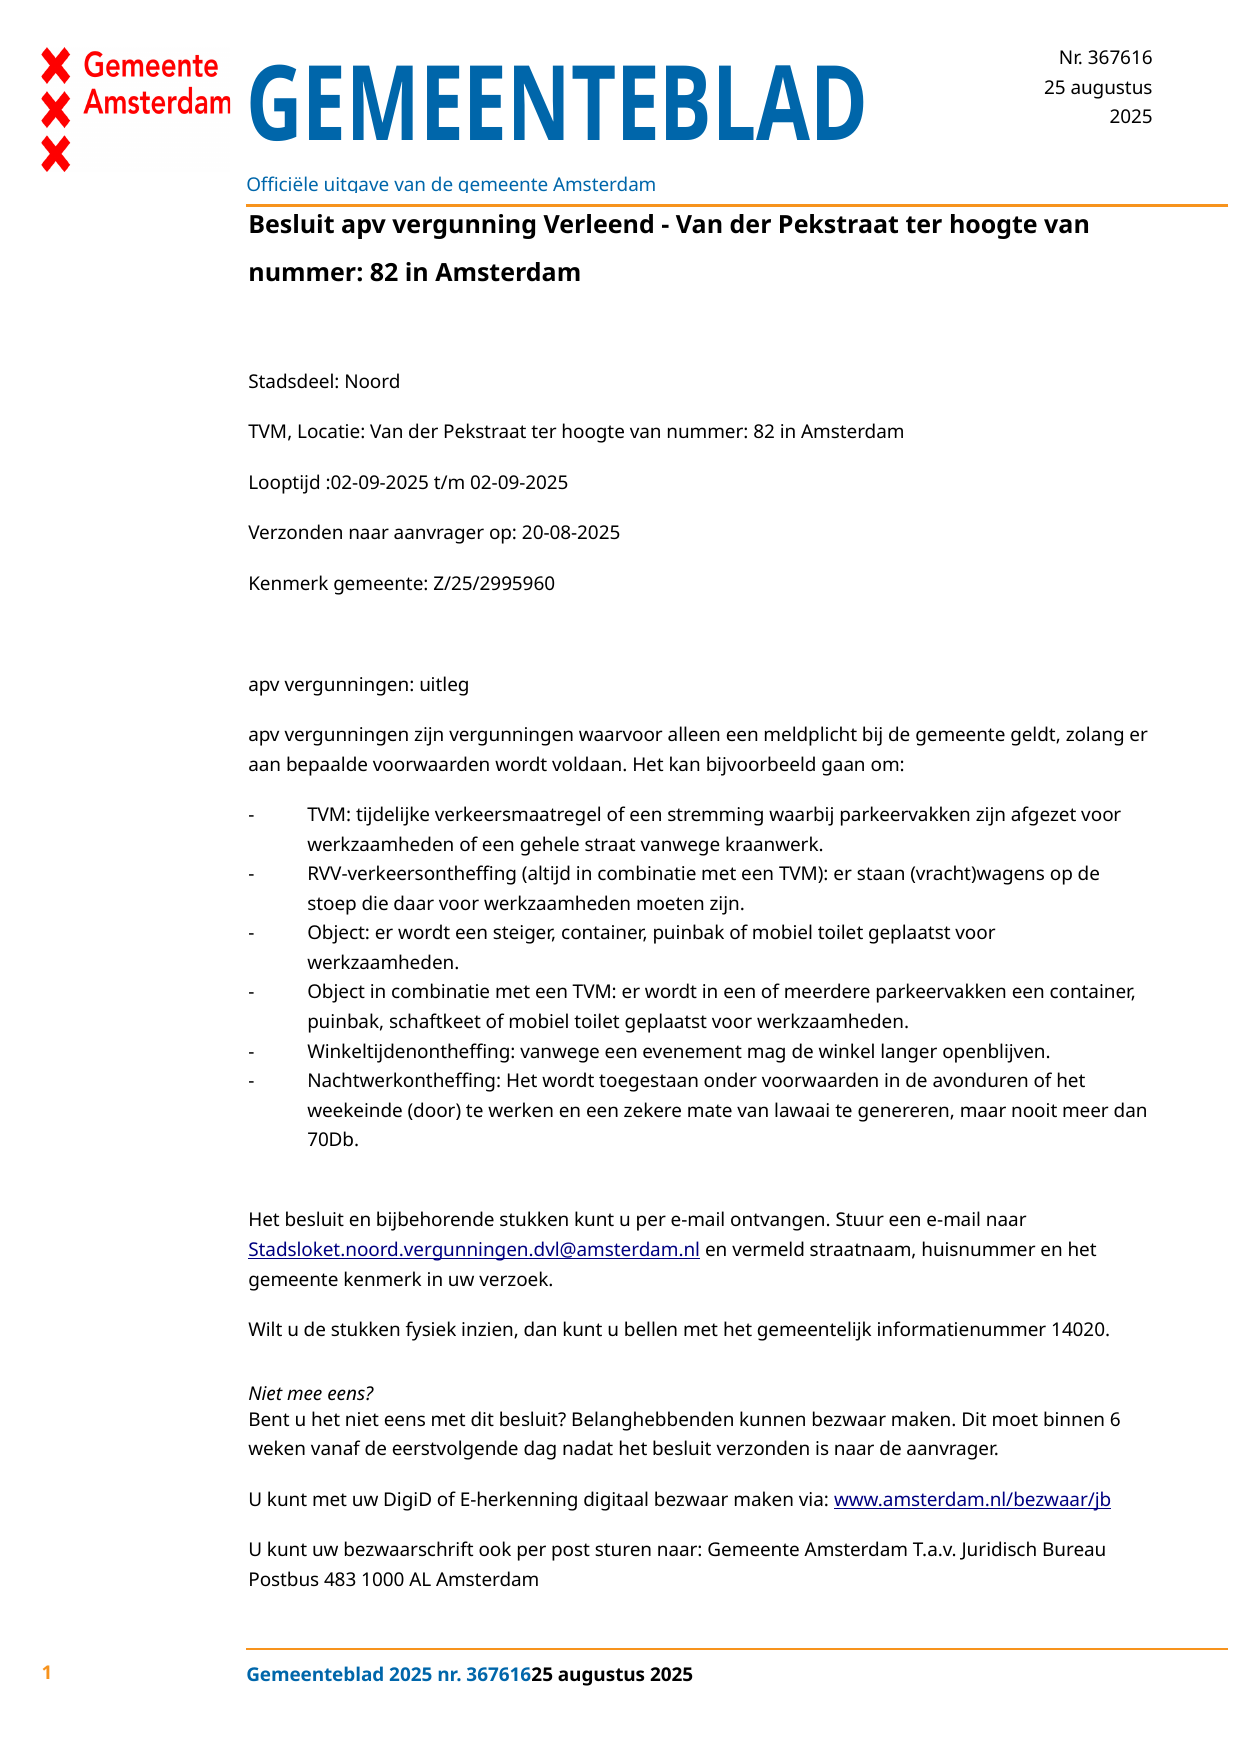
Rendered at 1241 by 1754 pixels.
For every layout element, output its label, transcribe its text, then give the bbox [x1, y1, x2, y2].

text Kenmerk gemeente: Z/25/2995960 [248, 570, 1152, 596]
text Verzonden naar aanvrager op: 20-08-2025 [248, 519, 1152, 545]
text TVM, Locatie: Van der Pekstraat ter hoogte van nummer: 82 in Amsterdam [248, 419, 1152, 444]
text apv vergunningen zijn vergunningen waarvoor alleen een meldplicht bij de gemeente geldt, zolang er aan bepaalde voorwaarden wordt voldaan. Het kan bijvoorbeeld gaan om: [248, 721, 1152, 777]
list Winkeltijdenontheffing: vanwege een evenement mag de winkel langer openblijven. [248, 1038, 1152, 1064]
text U kunt met uw DigiD of E-herkenning digitaal bezwaar maken via: www.amsterdam.nl/bezwaar/jb [248, 1486, 1152, 1512]
list TVM: tijdelijke verkeersmaatregel of een stremming waarbij parkeervakken zijn afgezet voor werkzaamheden of een gehele straat vanwege kraanwerk. [248, 801, 1152, 857]
text Het besluit en bijbehorende stukken kunt u per e-mail ontvangen. Stuur een e-mail naar Stadsloket.noord.vergunningen.dvl@amsterdam.nl en vermeld straatnaam, huisnummer en het gemeente kenmerk in uw verzoek. [248, 1207, 1152, 1292]
text apv vergunningen: uitleg [248, 671, 1152, 697]
list Nachtwerkontheffing: Het wordt toegestaan onder voorwaarden in de avonduren of het weekeinde (door) te werken en een zekere mate van lawaai te genereren, maar nooit meer dan 70Db. [248, 1067, 1152, 1152]
picture [41, 47, 231, 172]
list RVV-verkeersontheffing (altijd in combinatie met een TVM): er staan (vracht)wagens op de stoep die daar voor werkzaamheden moeten zijn. [248, 860, 1152, 916]
text Wilt u de stukken fysiek inzien, dan kunt u bellen met het gemeentelijk informatienummer 14020. [248, 1316, 1152, 1342]
text Bent u het niet eens met dit besluit? Belanghebbenden kunnen bezwaar maken. Dit moet binnen 6 weken vanaf de eerstvolgende dag nadat het besluit verzonden is naar de aanvrager. [248, 1406, 1152, 1461]
text Besluit apv vergunning Verleend - Van der Pekstraat ter hoogte van nummer: 82 in Amsterdam [248, 207, 1152, 288]
text Looptijd :02-09-2025 t/m 02-09-2025 [248, 469, 1152, 495]
text U kunt uw bezwaarschrift ook per post sturen naar: Gemeente Amsterdam T.a.v. Juridisch Bureau Postbus 483 1000 AL Amsterdam [248, 1536, 1152, 1592]
text Stadsdeel: Noord [248, 368, 1152, 394]
list Object in combinatie met een TVM: er wordt in een of meerdere parkeervakken een container, puinbak, schaftkeet of mobiel toilet geplaatst voor werkzaamheden. [248, 979, 1152, 1034]
text Niet mee eens? [248, 1380, 1152, 1406]
list Object: er wordt een steiger, container, puinbak of mobiel toilet geplaatst voor werkzaamheden. [248, 919, 1152, 975]
